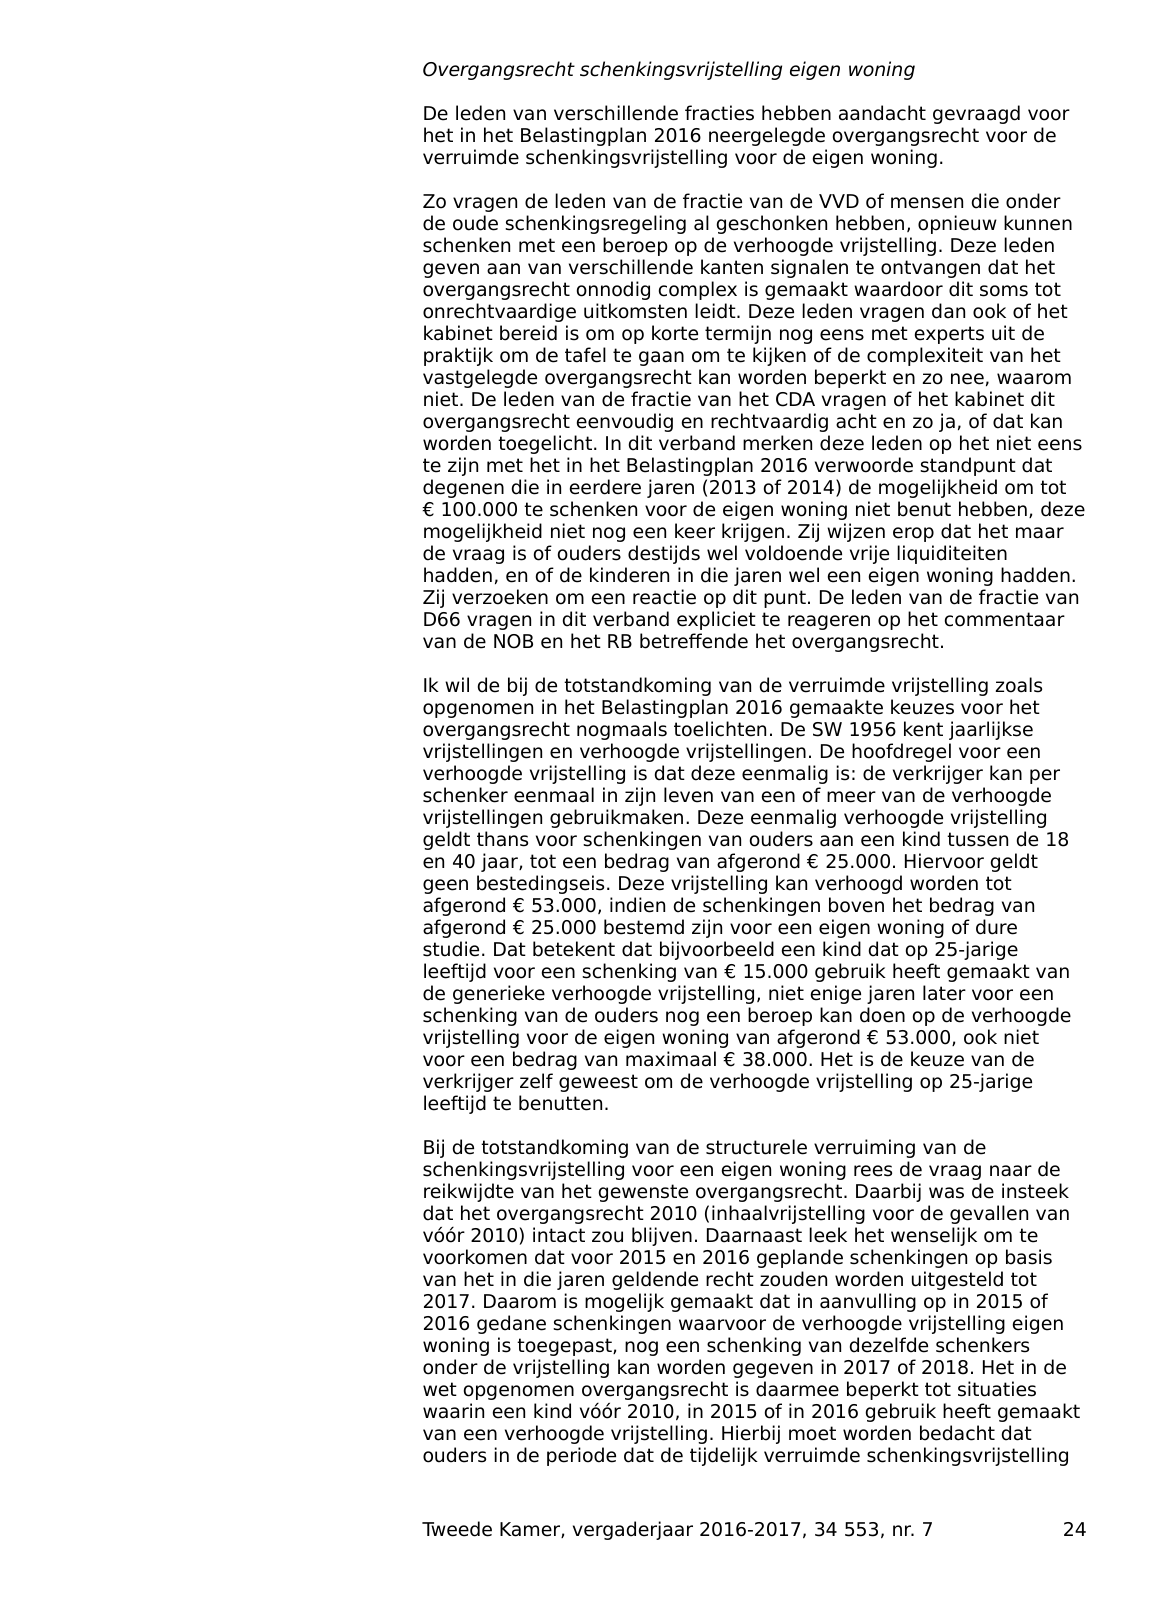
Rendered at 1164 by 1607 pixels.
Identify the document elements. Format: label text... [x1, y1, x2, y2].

text Bij de totstandkoming van de structurele verruiming van de schenkingsvrijstelling voor een eigen woning rees de vraag naar de reikwijdte van het gewenste overgangsrecht. Daarbij was de insteek dat het overgangsrecht 2010 (inhaalvrijstelling voor de gevallen van vóór 2010) intact zou blijven. Daarnaast leek het wenselijk om te voorkomen dat voor 2015 en 2016 geplande schenkingen op basis van het in die jaren geldende recht zouden worden uitgesteld tot 2017. Daarom is mogelijk gemaakt dat in aanvulling op in 2015 of 2016 gedane schenkingen waarvoor de verhoogde vrijstelling eigen woning is toegepast, nog een schenking van dezelfde schenkers onder de vrijstelling kan worden gegeven in 2017 of 2018. Het in de wet opgenomen overgangsrecht is daarmee beperkt tot situaties waarin een kind vóór 2010, in 2015 of in 2016 gebruik heeft gemaakt van een verhoogde vrijstelling. Hierbij moet worden bedacht dat ouders in de periode dat de tijdelijk verruimde schenkingsvrijstelling [422, 1137, 1087, 1467]
text Ik wil de bij de totstandkoming van de verruimde vrijstelling zoals opgenomen in het Belastingplan 2016 gemaakte keuzes voor het overgangsrecht nogmaals toelichten. De SW 1956 kent jaarlijkse vrijstellingen en verhoogde vrijstellingen. De hoofdregel voor een verhoogde vrijstelling is dat deze eenmalig is: de verkrijger kan per schenker eenmaal in zijn leven van een of meer van de verhoogde vrijstellingen gebruikmaken. Deze eenmalig verhoogde vrijstelling geldt thans voor schenkingen van ouders aan een kind tussen de 18 en 40 jaar, tot een bedrag van afgerond € 25.000. Hiervoor geldt geen bestedingseis. Deze vrijstelling kan verhoogd worden tot afgerond € 53.000, indien de schenkingen boven het bedrag van afgerond € 25.000 bestemd zijn voor een eigen woning of dure studie. Dat betekent dat bijvoorbeeld een kind dat op 25-jarige leeftijd voor een schenking van € 15.000 gebruik heeft gemaakt van de generieke verhoogde vrijstelling, niet enige jaren later voor een schenking van de ouders nog een beroep kan doen op de verhoogde vrijstelling voor de eigen woning van afgerond € 53.000, ook niet voor een bedrag van maximaal € 38.000. Het is de keuze van de verkrijger zelf geweest om de verhoogde vrijstelling op 25-jarige leeftijd te benutten. [422, 675, 1087, 1115]
text De leden van verschillende fracties hebben aandacht gevraagd voor het in het Belastingplan 2016 neergelegde overgangsrecht voor de verruimde schenkingsvrijstelling voor de eigen woning. [422, 103, 1087, 169]
text Zo vragen de leden van de fractie van de VVD of mensen die onder de oude schenkingsregeling al geschonken hebben, opnieuw kunnen schenken met een beroep op de verhoogde vrijstelling. Deze leden geven aan van verschillende kanten signalen te ontvangen dat het overgangsrecht onnodig complex is gemaakt waardoor dit soms tot onrechtvaardige uitkomsten leidt. Deze leden vragen dan ook of het kabinet bereid is om op korte termijn nog eens met experts uit de praktijk om de tafel te gaan om te kijken of de complexiteit van het vastgelegde overgangsrecht kan worden beperkt en zo nee, waarom niet. De leden van de fractie van het CDA vragen of het kabinet dit overgangsrecht eenvoudig en rechtvaardig acht en zo ja, of dat kan worden toegelicht. In dit verband merken deze leden op het niet eens te zijn met het in het Belastingplan 2016 verwoorde standpunt dat degenen die in eerdere jaren (2013 of 2014) de mogelijkheid om tot € 100.000 te schenken voor de eigen woning niet benut hebben, deze mogelijkheid niet nog een keer krijgen. Zij wijzen erop dat het maar de vraag is of ouders destijds wel voldoende vrije liquiditeiten hadden, en of de kinderen in die jaren wel een eigen woning hadden. Zij verzoeken om een reactie op dit punt. De leden van de fractie van D66 vragen in dit verband expliciet te reageren op het commentaar van de NOB en het RB betreffende het overgangsrecht. [422, 191, 1087, 653]
subtitle Overgangsrecht schenkingsvrijstelling eigen woning [422, 59, 1087, 81]
